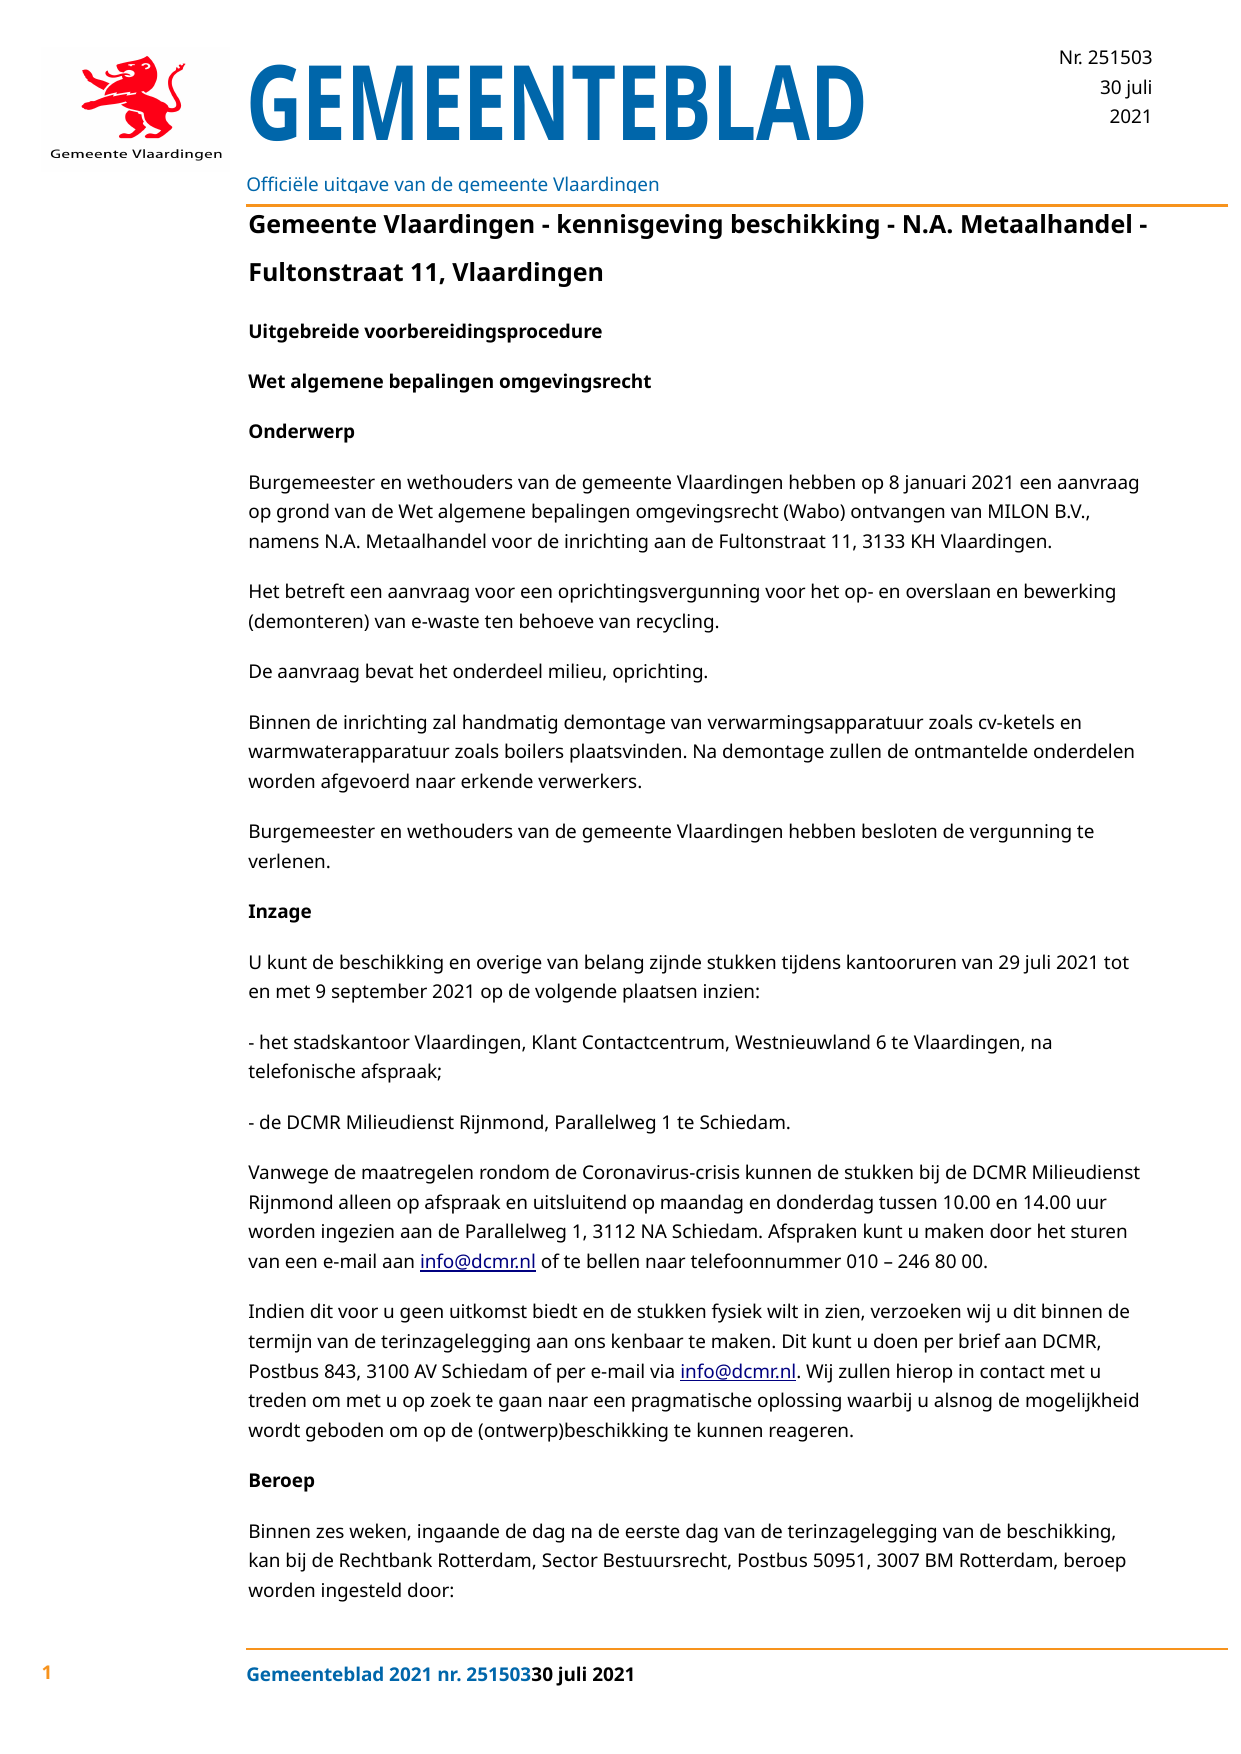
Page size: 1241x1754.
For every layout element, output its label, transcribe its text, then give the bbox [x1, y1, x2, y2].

text Binnen de inrichting zal handmatig demontage van verwarmingsapparatuur zoals cv-ketels en warmwaterapparatuur zoals boilers plaatsvinden. Na demontage zullen de ontmantelde onderdelen worden afgevoerd naar erkende verwerkers. [248, 709, 1152, 794]
text Onderwerp [248, 419, 1152, 444]
text - de DCMR Milieudienst Rijnmond, Parallelweg 1 te Schiedam. [248, 1109, 1152, 1135]
text Het betreft een aanvraag voor een oprichtingsvergunning voor het op- en overslaan en bewerking (demonteren) van e-waste ten behoeve van recycling. [248, 579, 1152, 634]
text Inzage [248, 899, 1152, 924]
text Uitgebreide voorbereidingsprocedure [248, 318, 1152, 344]
text - het stadskantoor Vlaardingen, Klant Contactcentrum, Westnieuwland 6 te Vlaardingen, na telefonische afspraak; [248, 1029, 1152, 1084]
text U kunt de beschikking en overige van belang zijnde stukken tijdens kantooruren van 29 juli 2021 tot en met 9 september 2021 op de volgende plaatsen inzien: [248, 949, 1152, 1004]
text Beroep [248, 1467, 1152, 1493]
text Binnen zes weken, ingaande de dag na de eerste dag van de terinzagelegging van de beschikking, kan bij de Rechtbank Rotterdam, Sector Bestuursrecht, Postbus 50951, 3007 BM Rotterdam, beroep worden ingesteld door: [248, 1518, 1152, 1603]
text Burgemeester en wethouders van de gemeente Vlaardingen hebben op 8 januari 2021 een aanvraag op grond van de Wet algemene bepalingen omgevingsrecht (Wabo) ontvangen van MILON B.V., namens N.A. Metaalhandel voor de inrichting aan de Fultonstraat 11, 3133 KH Vlaardingen. [248, 469, 1152, 554]
text Burgemeester en wethouders van de gemeente Vlaardingen hebben besloten de vergunning te verlenen. [248, 819, 1152, 874]
text Indien dit voor u geen uitkomst biedt en de stukken fysiek wilt in zien, verzoeken wij u dit binnen de termijn van de terinzagelegging aan ons kenbaar te maken. Dit kunt u doen per brief aan DCMR, Postbus 843, 3100 AV Schiedam of per e-mail via info@dcmr.nl. Wij zullen hierop in contact met u treden om met u op zoek te gaan naar een pragmatische oplossing waarbij u alsnog de mogelijkheid wordt geboden om op de (ontwerp)beschikking te kunnen reageren. [248, 1299, 1152, 1443]
picture [41, 47, 231, 172]
text De aanvraag bevat het onderdeel milieu, oprichting. [248, 659, 1152, 684]
text Vanwege de maatregelen rondom de Coronavirus-crisis kunnen de stukken bij de DCMR Milieudienst Rijnmond alleen op afspraak en uitsluitend op maandag en donderdag tussen 10.00 en 14.00 uur worden ingezien aan de Parallelweg 1, 3112 NA Schiedam. Afspraken kunt u maken door het sturen van een e-mail aan info@dcmr.nl of te bellen naar telefoonnummer 010 – 246 80 00. [248, 1159, 1152, 1274]
text Wet algemene bepalingen omgevingsrecht [248, 368, 1152, 394]
text Gemeente Vlaardingen - kennisgeving beschikking - N.A. Metaalhandel - Fultonstraat 11, Vlaardingen [248, 207, 1152, 288]
